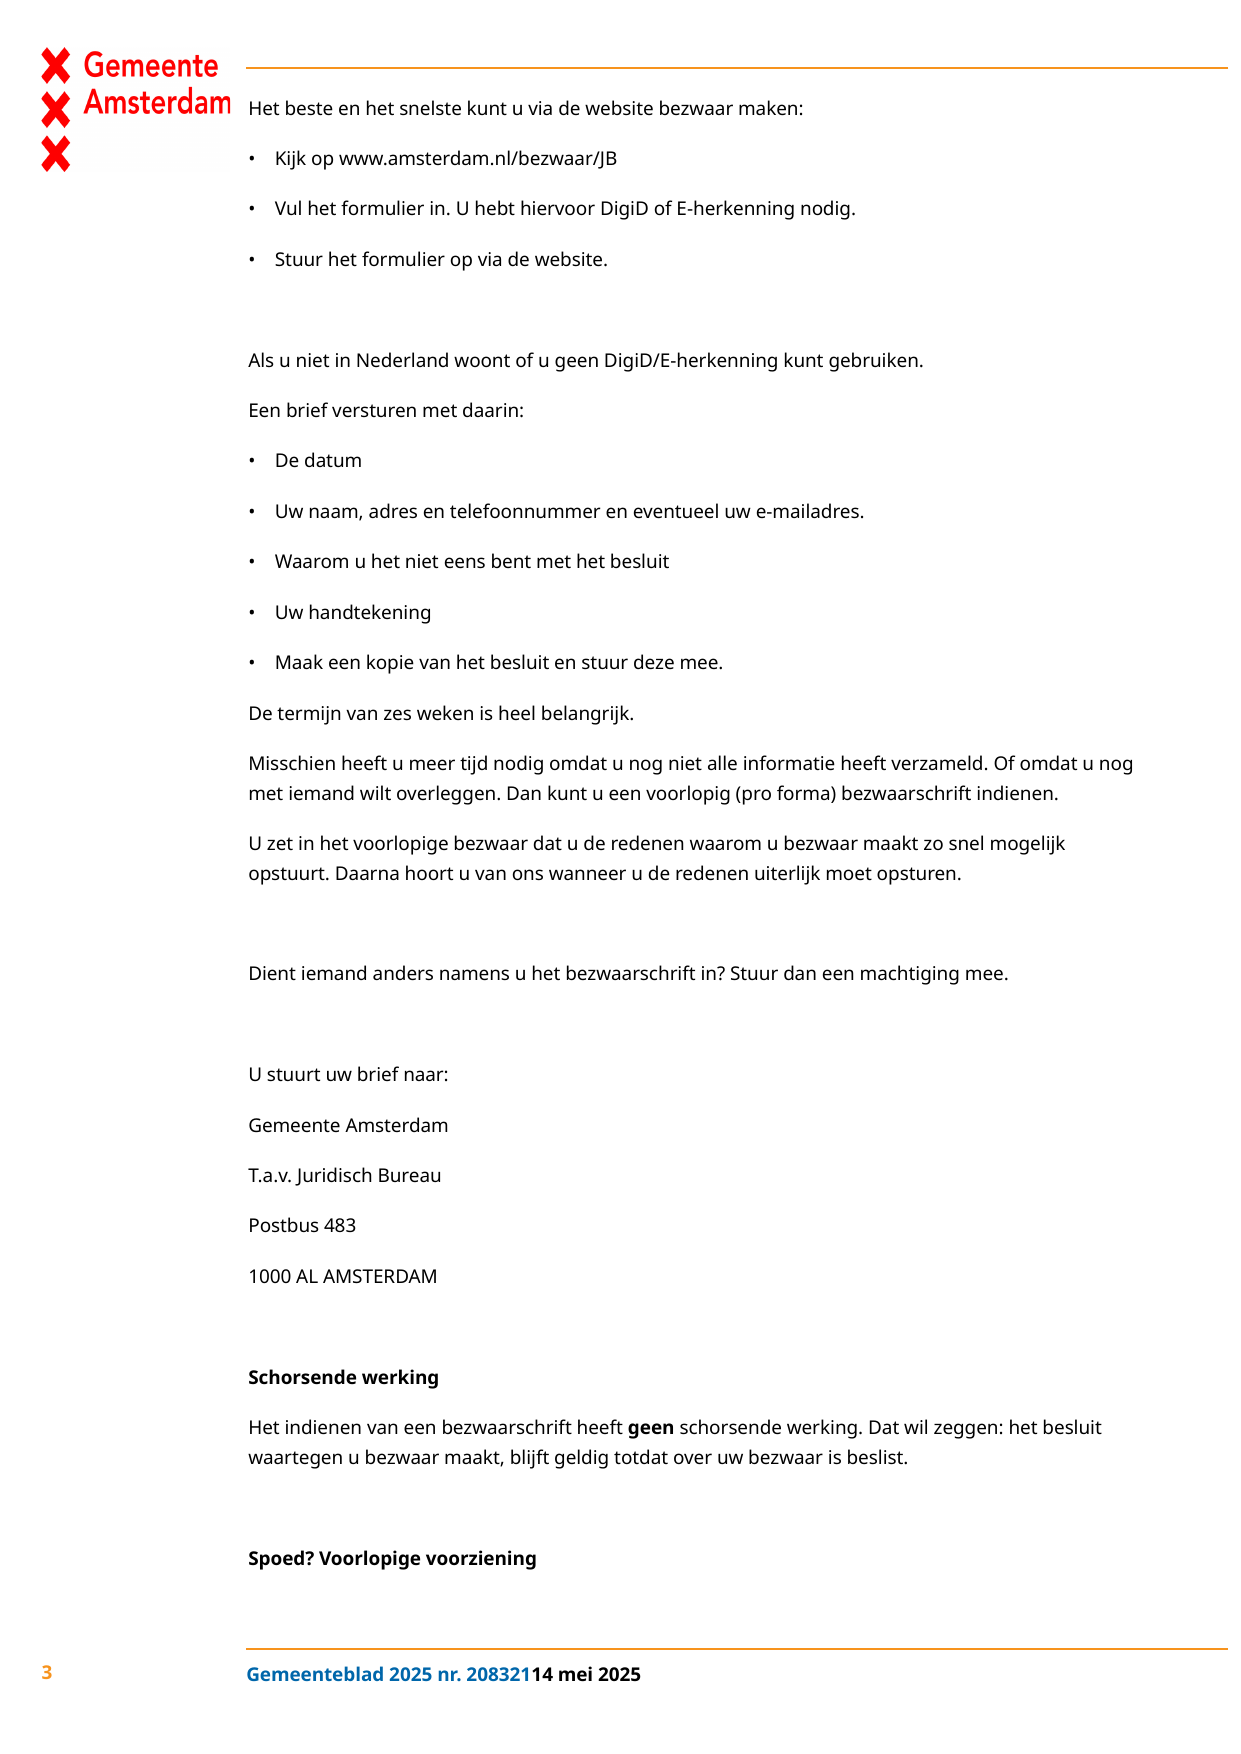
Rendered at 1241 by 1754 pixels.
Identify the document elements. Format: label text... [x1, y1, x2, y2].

text • Uw naam, adres en telefoonnummer en eventueel uw e-mailadres. [248, 498, 1152, 524]
text Dient iemand anders namens u het bezwaarschrift in? Stuur dan een machtiging mee. [248, 961, 1152, 986]
text Schorsende werking [248, 1364, 1152, 1390]
text Misschien heeft u meer tijd nodig omdat u nog niet alle informatie heeft verzameld. Of omdat u nog met iemand wilt overleggen. Dan kunt u een voorlopig (pro forma) bezwaarschrift indienen. [248, 750, 1152, 806]
text U zet in het voorlopige bezwaar dat u de redenen waarom u bezwaar maakt zo snel mogelijk opstuurt. Daarna hoort u van ons wanneer u de redenen uiterlijk moet opsturen. [248, 830, 1152, 886]
text De termijn van zes weken is heel belangrijk. [248, 700, 1152, 726]
text • Waarom u het niet eens bent met het besluit [248, 548, 1152, 574]
text • Maak een kopie van het besluit en stuur deze mee. [248, 649, 1152, 675]
picture [41, 47, 231, 172]
text Het indienen van een bezwaarschrift heeft geen schorsende werking. Dat wil zeggen: het besluit waartegen u bezwaar maakt, blijft geldig totdat over uw bezwaar is beslist. [248, 1414, 1152, 1470]
text Gemeente Amsterdam [248, 1112, 1152, 1138]
text • Stuur het formulier op via de website. [248, 246, 1152, 272]
text Als u niet in Nederland woont of u geen DigiD/E-herkenning kunt gebruiken. [248, 347, 1152, 373]
text • Kijk op www.amsterdam.nl/bezwaar/JB [248, 145, 1152, 171]
text Een brief versturen met daarin: [248, 397, 1152, 423]
text Spoed? Voorlopige voorziening [248, 1545, 1152, 1571]
text Postbus 483 [248, 1213, 1152, 1238]
text 1000 AL AMSTERDAM [248, 1263, 1152, 1289]
text T.a.v. Juridisch Bureau [248, 1162, 1152, 1188]
text Het beste en het snelste kunt u via de website bezwaar maken: [248, 95, 1152, 121]
text • Uw handtekening [248, 599, 1152, 625]
text • De datum [248, 448, 1152, 473]
text U stuurt uw brief naar: [248, 1061, 1152, 1087]
text • Vul het formulier in. U hebt hiervoor DigiD of E-herkenning nodig. [248, 196, 1152, 221]
